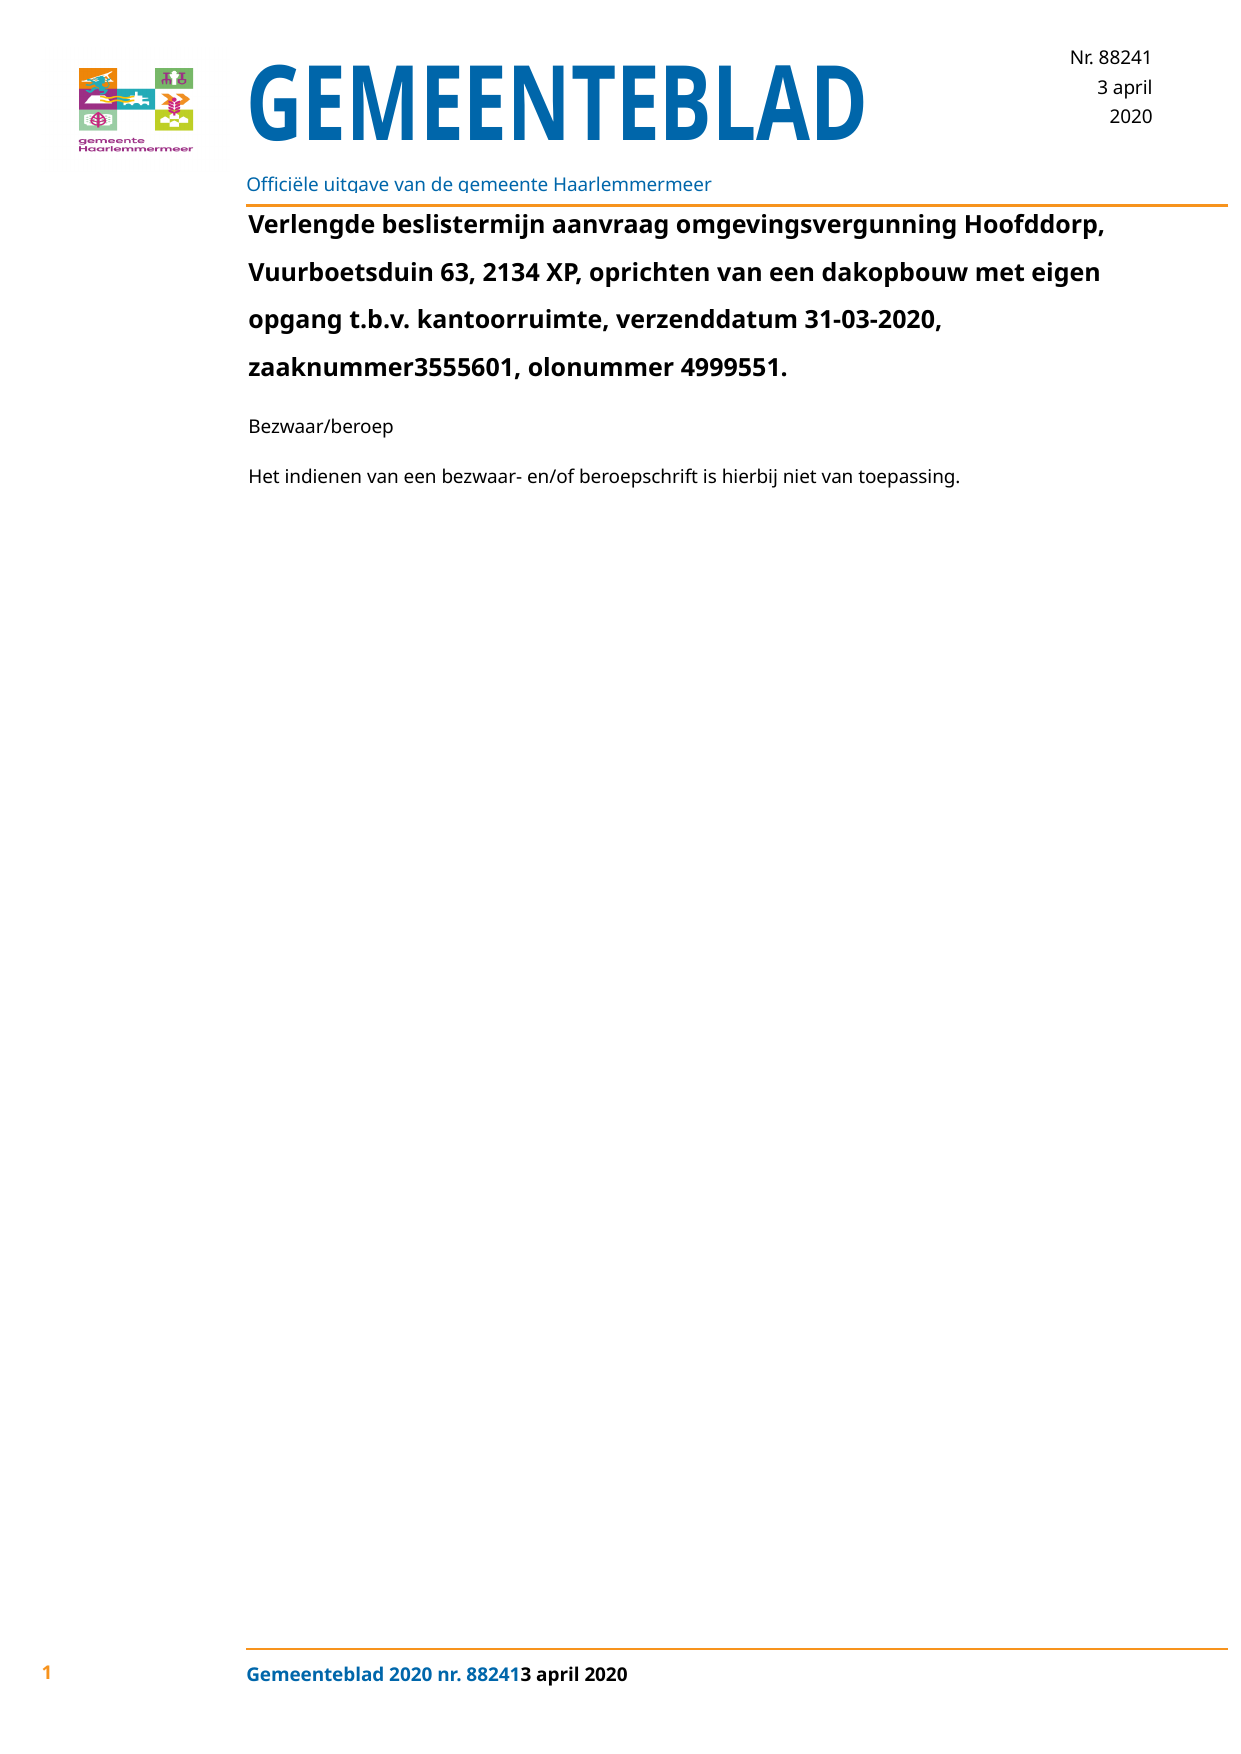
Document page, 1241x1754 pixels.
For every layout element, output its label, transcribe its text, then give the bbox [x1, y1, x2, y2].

picture [41, 47, 231, 172]
text Bezwaar/beroep [248, 413, 1152, 439]
text Het indienen van een bezwaar- en/of beroepschrift is hierbij niet van toepassing. [248, 463, 1152, 489]
text Verlengde beslistermijn aanvraag omgevingsvergunning Hoofddorp, Vuurboetsduin 63, 2134 XP, oprichten van een dakopbouw met eigen opgang t.b.v. kantoorruimte, verzenddatum 31-03-2020, zaaknummer3555601, olonummer 4999551. [248, 207, 1152, 384]
